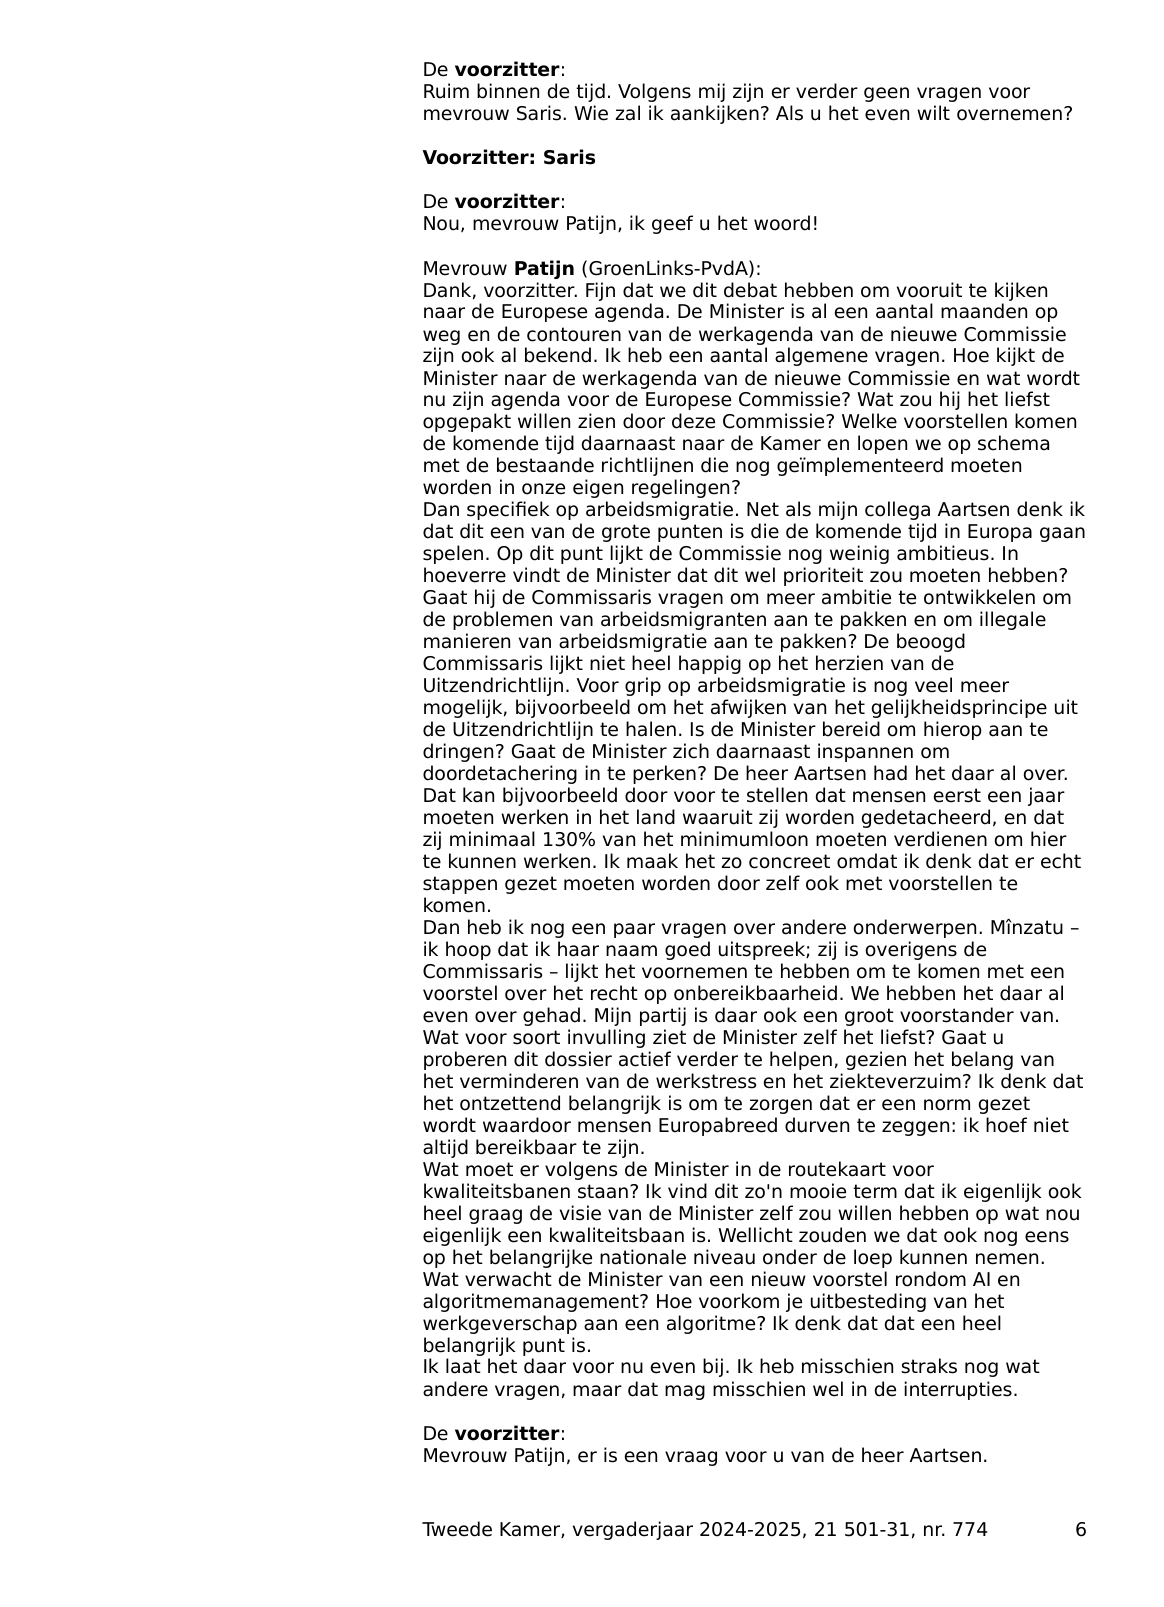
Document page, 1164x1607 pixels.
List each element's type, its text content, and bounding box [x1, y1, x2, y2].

text Dan heb ik nog een paar vragen over andere onderwerpen. Mînzatu – ik hoop dat ik haar naam goed uitspreek; zij is overigens de Commissaris – lijkt het voornemen te hebben om te komen met een voorstel over het recht op onbereikbaarheid. We hebben het daar al even over gehad. Mijn partij is daar ook een groot voorstander van. Wat voor soort invulling ziet de Minister zelf het liefst? Gaat u proberen dit dossier actief verder te helpen, gezien het belang van het verminderen van de werkstress en het ziekteverzuim? Ik denk dat het ontzettend belangrijk is om te zorgen dat er een norm gezet wordt waardoor mensen Europabreed durven te zeggen: ik hoef niet altijd bereikbaar te zijn. [422, 917, 1087, 1159]
text Mevrouw Patijn, er is een vraag voor u van de heer Aartsen. [422, 1444, 1087, 1467]
text Dank, voorzitter. Fijn dat we dit debat hebben om vooruit te kijken naar de Europese agenda. De Minister is al een aantal maanden op weg en de contouren van de werkagenda van de nieuwe Commissie zijn ook al bekend. Ik heb een aantal algemene vragen. Hoe kijkt de Minister naar de werkagenda van de nieuwe Commissie en wat wordt nu zijn agenda voor de Europese Commissie? Wat zou hij het liefst opgepakt willen zien door deze Commissie? Welke voorstellen komen de komende tijd daarnaast naar de Kamer en lopen we op schema met de bestaande richtlijnen die nog geïmplementeerd moeten worden in onze eigen regelingen? [422, 279, 1087, 499]
text Dan specifiek op arbeidsmigratie. Net als mijn collega Aartsen denk ik dat dit een van de grote punten is die de komende tijd in Europa gaan spelen. Op dit punt lijkt de Commissie nog weinig ambitieus. In hoeverre vindt de Minister dat dit wel prioriteit zou moeten hebben? Gaat hij de Commissaris vragen om meer ambitie te ontwikkelen om de problemen van arbeidsmigranten aan te pakken en om illegale manieren van arbeidsmigratie aan te pakken? De beoogd Commissaris lijkt niet heel happig op het herzien van de Uitzendrichtlijn. Voor grip op arbeidsmigratie is nog veel meer mogelijk, bijvoorbeeld om het afwijken van het gelijkheidsprincipe uit de Uitzendrichtlijn te halen. Is de Minister bereid om hierop aan te dringen? Gaat de Minister zich daarnaast inspannen om doordetachering in te perken? De heer Aartsen had het daar al over. Dat kan bijvoorbeeld door voor te stellen dat mensen eerst een jaar moeten werken in het land waaruit zij worden gedetacheerd, en dat zij minimaal 130% van het minimumloon moeten verdienen om hier te kunnen werken. Ik maak het zo concreet omdat ik denk dat er echt stappen gezet moeten worden door zelf ook met voorstellen te komen. [422, 499, 1087, 917]
text Voorzitter: Saris [422, 147, 1087, 169]
text Ruim binnen de tijd. Volgens mij zijn er verder geen vragen voor mevrouw Saris. Wie zal ik aankijken? Als u het even wilt overnemen? [422, 81, 1087, 125]
text Mevrouw Patijn (GroenLinks-PvdA): [422, 257, 1087, 279]
text De voorzitter: [422, 59, 1087, 81]
text Ik laat het daar voor nu even bij. Ik heb misschien straks nog wat andere vragen, maar dat mag misschien wel in de interrupties. [422, 1356, 1087, 1400]
text Wat moet er volgens de Minister in de routekaart voor kwaliteitsbanen staan? Ik vind dit zo'n mooie term dat ik eigenlijk ook heel graag de visie van de Minister zelf zou willen hebben op wat nou eigenlijk een kwaliteitsbaan is. Wellicht zouden we dat ook nog eens op het belangrijke nationale niveau onder de loep kunnen nemen. Wat verwacht de Minister van een nieuw voorstel rondom AI en algoritmemanagement? Hoe voorkom je uitbesteding van het werkgeverschap aan een algoritme? Ik denk dat dat een heel belangrijk punt is. [422, 1159, 1087, 1356]
text De voorzitter: [422, 1423, 1087, 1444]
text De voorzitter: [422, 191, 1087, 213]
text Nou, mevrouw Patijn, ik geef u het woord! [422, 213, 1087, 235]
